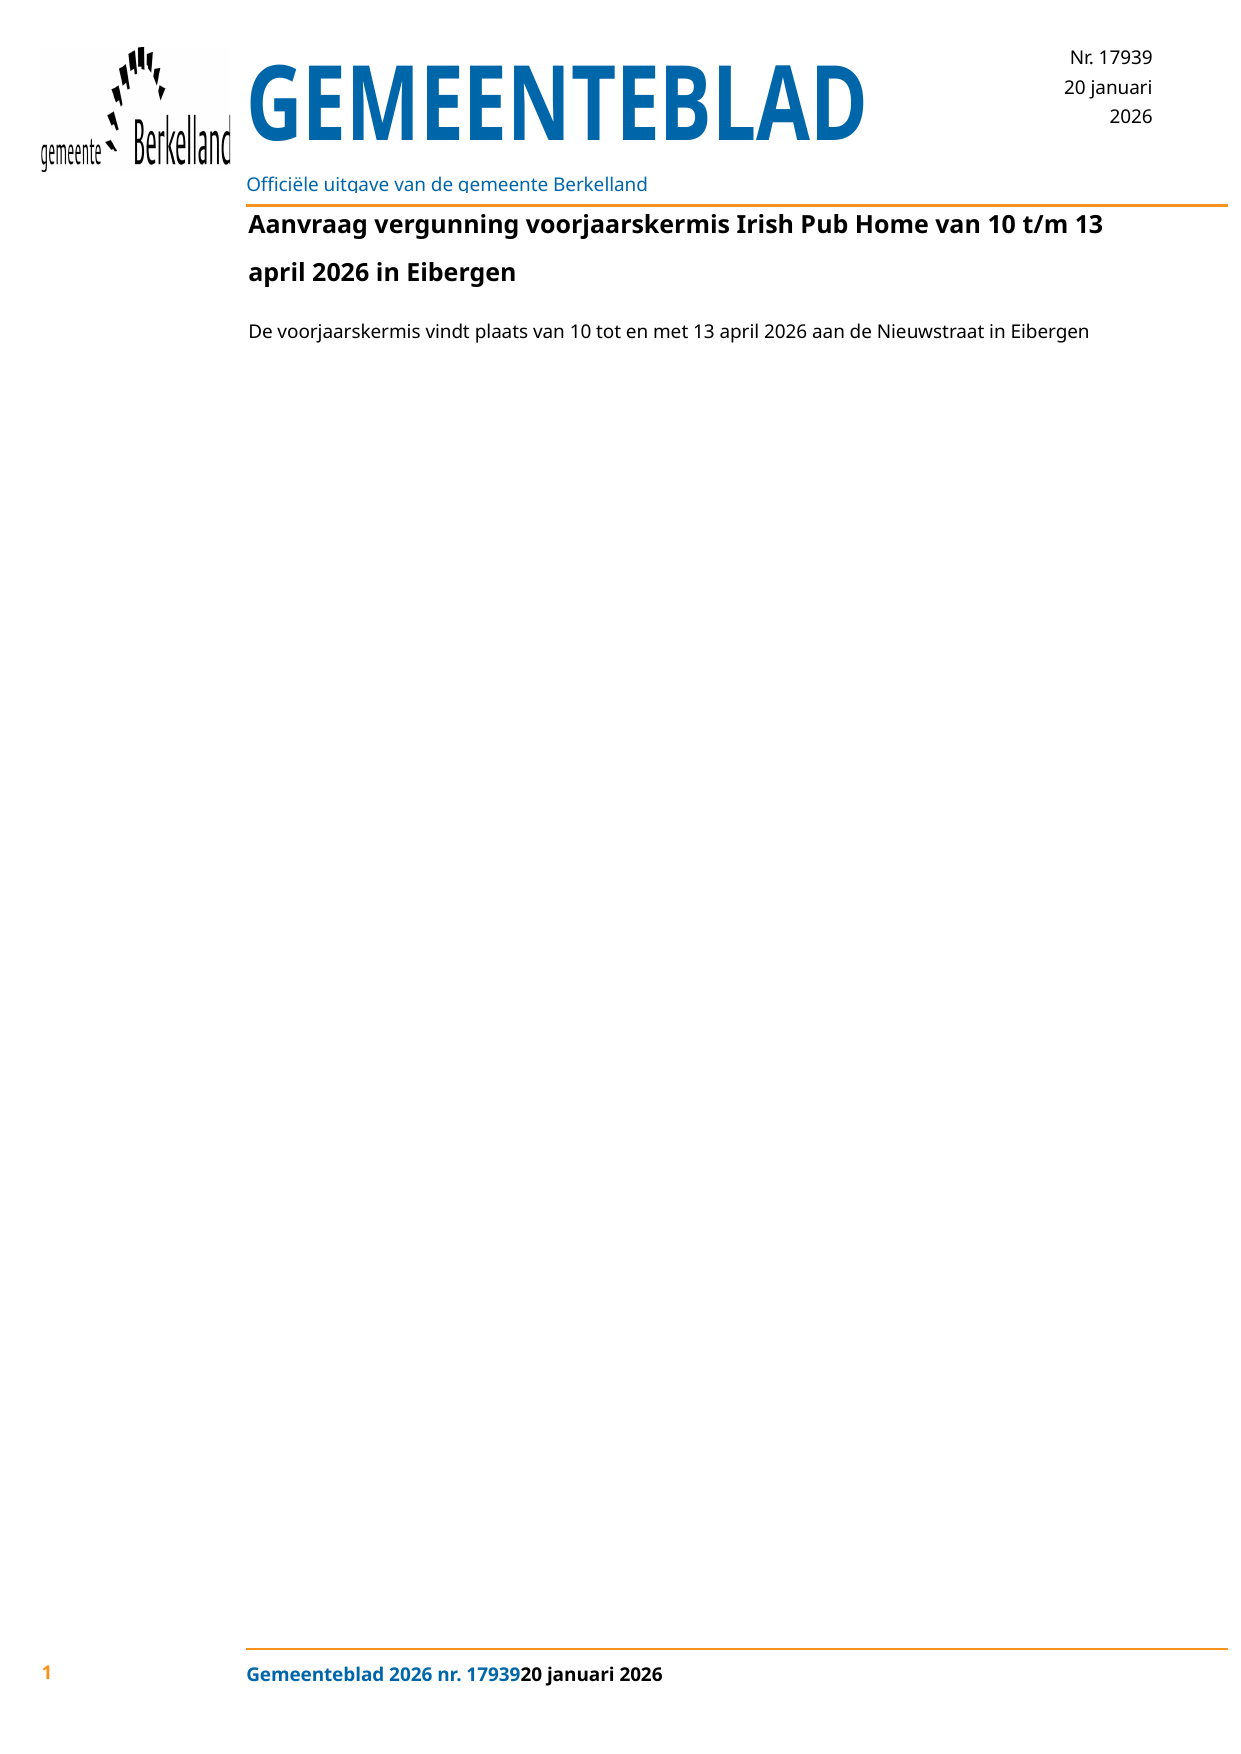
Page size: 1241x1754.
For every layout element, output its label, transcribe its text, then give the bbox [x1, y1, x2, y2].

picture [41, 47, 231, 172]
text Aanvraag vergunning voorjaarskermis Irish Pub Home van 10 t/m 13 april 2026 in Eibergen [248, 207, 1152, 288]
text De voorjaarskermis vindt plaats van 10 tot en met 13 april 2026 aan de Nieuwstraat in Eibergen [248, 318, 1152, 344]
